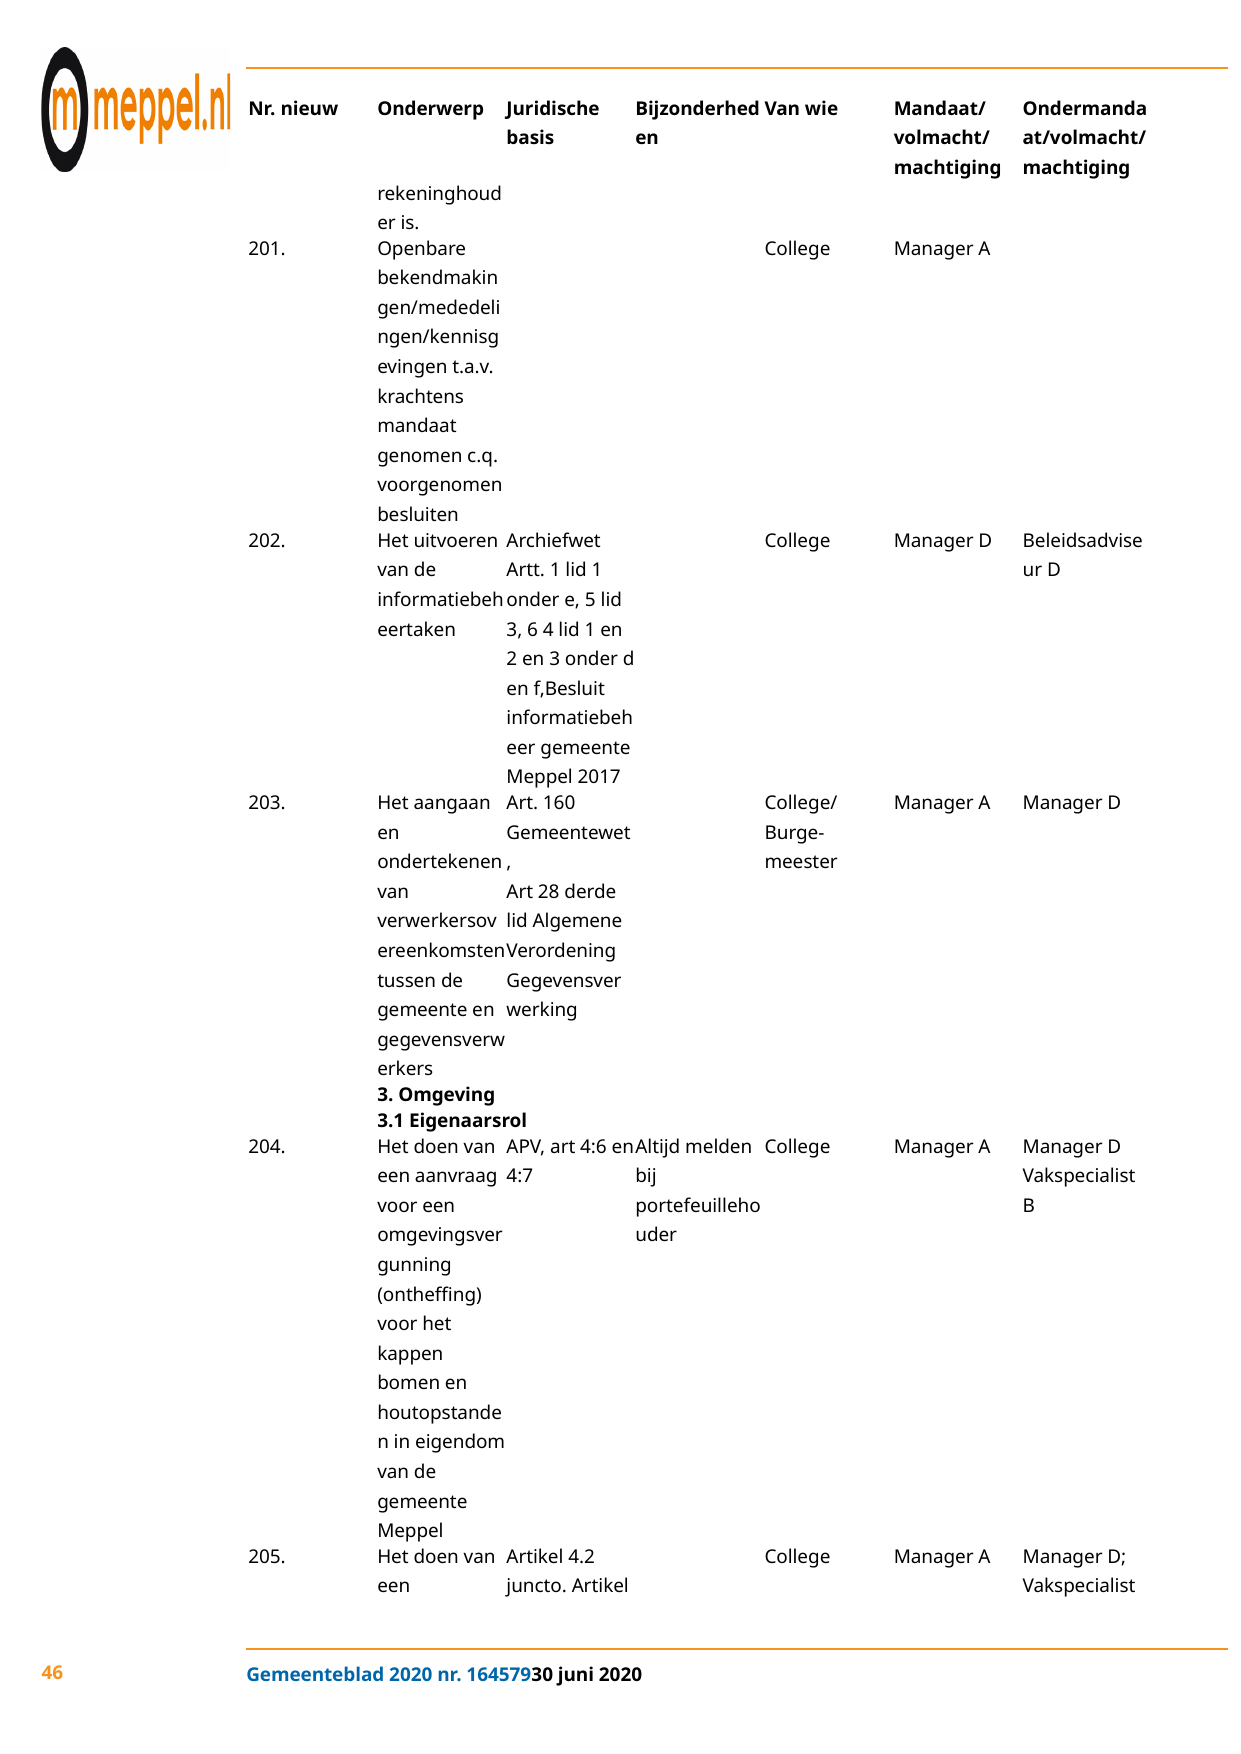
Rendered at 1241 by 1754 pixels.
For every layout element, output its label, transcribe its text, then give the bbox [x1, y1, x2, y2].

table_cell [248, 180, 377, 235]
table_cell 3. Omgeving [377, 1081, 1152, 1107]
table_header Onderwerp [377, 95, 506, 180]
table_cell Artikel 4.2 juncto. Artikel [506, 1543, 635, 1598]
table_cell Openbare bekendmakingen/mededelingen/kennisgevingen t.a.v. krachtens mandaat genomen c.q. voorgenomen besluiten [377, 235, 506, 527]
table_cell [248, 1543, 377, 1598]
table_cell [894, 180, 1022, 235]
picture [41, 47, 231, 172]
table_cell College/Burge-meester [764, 789, 893, 1081]
table_cell Manager D Vakspecialist B [1023, 1133, 1152, 1543]
table_cell Manager D [1023, 789, 1152, 1081]
table_cell College [764, 235, 893, 527]
table_cell [1023, 235, 1152, 527]
table_cell Manager A [894, 1133, 1022, 1543]
table_header Juridische basis [506, 95, 635, 180]
table_cell [248, 789, 377, 1081]
table_cell rekeninghouder is. [377, 180, 506, 235]
table_cell [635, 235, 764, 527]
table_cell [1023, 180, 1152, 235]
table_cell [635, 527, 764, 789]
table_cell Archiefwet Artt. 1 lid 1 onder e, 5 lid 3, 6 4 lid 1 en 2 en 3 onder d en f,Besluit informatiebeheer gemeente Meppel 2017 [506, 527, 635, 789]
table_cell [635, 1543, 764, 1598]
table_cell Manager D; Vakspecialist [1023, 1543, 1152, 1598]
table_cell College [764, 527, 893, 789]
table_cell Het uitvoeren van de informatiebeheertaken [377, 527, 506, 789]
table_cell [248, 235, 377, 527]
table_header Van wie [764, 95, 893, 180]
table_cell [635, 180, 764, 235]
table_cell Manager A [894, 1543, 1022, 1598]
table_header Mandaat/volmacht/machtiging [894, 95, 1022, 180]
table_cell [635, 789, 764, 1081]
table_cell [248, 1133, 377, 1543]
table_cell Altijd melden bij portefeuillehouder [635, 1133, 764, 1543]
table_cell Het doen van een aanvraag voor een omgevingsvergunning (ontheffing) voor het kappen bomen en houtopstanden in eigendom van de gemeente Meppel [377, 1133, 506, 1543]
table_cell Het aangaan en ondertekenen van verwerkersovereenkomsten tussen de gemeente en gegevensverwerkers [377, 789, 506, 1081]
table_cell [506, 235, 635, 527]
table_cell Manager A [894, 235, 1022, 527]
table_cell [248, 1081, 377, 1107]
table_cell Manager D [894, 527, 1022, 789]
table_cell [764, 180, 893, 235]
table_cell [248, 1107, 377, 1133]
table_cell College [764, 1133, 893, 1543]
table_cell Art. 160 Gemeentewet, Art 28 derde lid Algemene Verordening Gegevensverwerking [506, 789, 635, 1081]
table_cell [506, 180, 635, 235]
table_cell Het doen van een [377, 1543, 506, 1598]
table_cell Manager A [894, 789, 1022, 1081]
table_cell [248, 527, 377, 789]
table_cell Beleidsadviseur D [1023, 527, 1152, 789]
table_cell 3.1 Eigenaarsrol [377, 1107, 1152, 1133]
table_cell College [764, 1543, 893, 1598]
table_header Nr. nieuw [248, 95, 377, 180]
table_cell APV, art 4:6 en 4:7 [506, 1133, 635, 1543]
table_header Bijzonderheden [635, 95, 764, 180]
table_header Ondermandaat/volmacht/ machtiging [1023, 95, 1152, 180]
